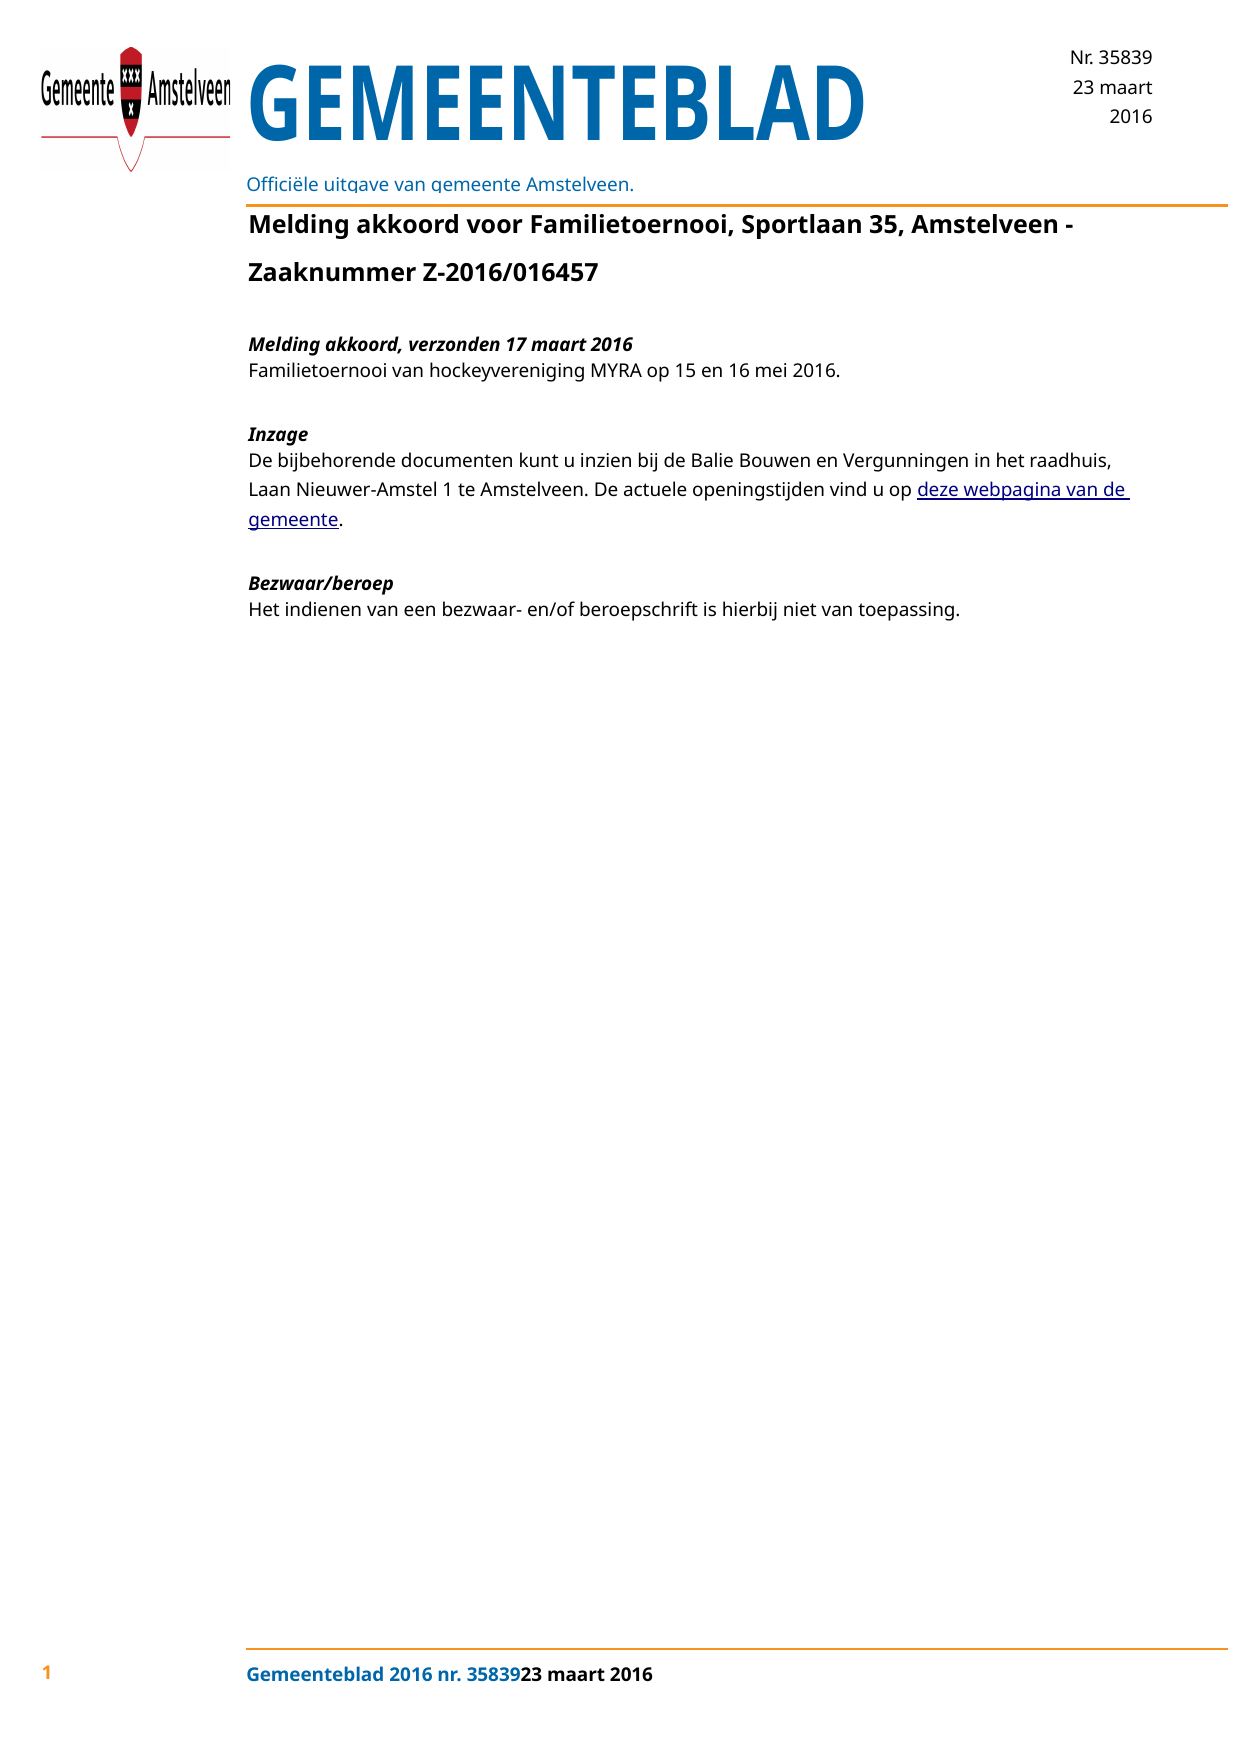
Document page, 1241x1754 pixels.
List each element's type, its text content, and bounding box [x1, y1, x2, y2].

text Melding akkoord, verzonden 17 maart 2016 [248, 331, 1152, 357]
text Inzage [248, 421, 1152, 447]
text Melding akkoord voor Familietoernooi, Sportlaan 35, Amstelveen - Zaaknummer Z-2016/016457 [248, 207, 1152, 288]
text Familietoernooi van hockeyvereniging MYRA op 15 en 16 mei 2016. [248, 357, 1152, 383]
picture [41, 47, 231, 172]
text Bezwaar/beroep [248, 570, 1152, 596]
text De bijbehorende documenten kunt u inzien bij de Balie Bouwen en Vergunningen in het raadhuis, Laan Nieuwer-Amstel 1 te Amstelveen. De actuele openingstijden vind u op deze webpagina van de gemeente. [248, 447, 1152, 532]
text Het indienen van een bezwaar- en/of beroepschrift is hierbij niet van toepassing. [248, 596, 1152, 621]
